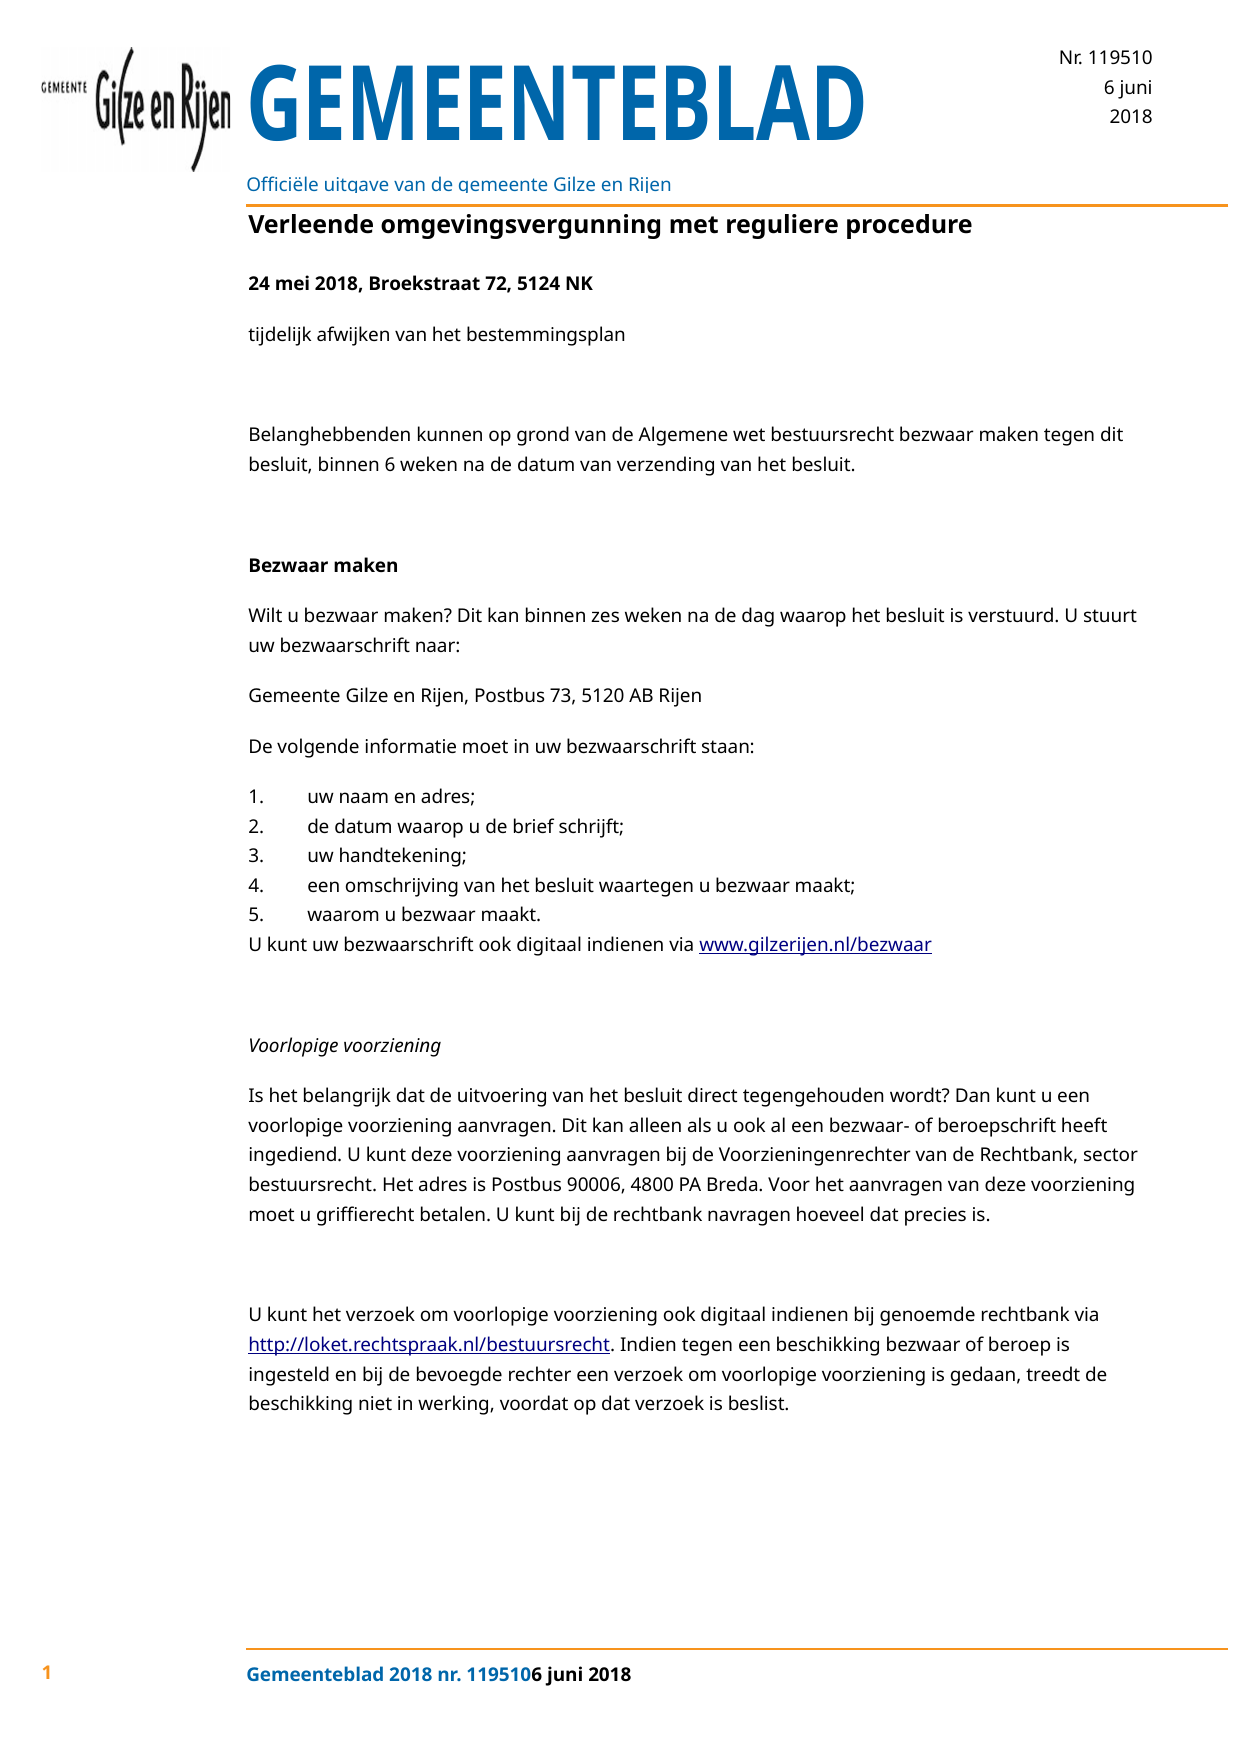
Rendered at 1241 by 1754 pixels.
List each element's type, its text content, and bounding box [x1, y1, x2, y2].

text U kunt het verzoek om voorlopige voorziening ook digitaal indienen bij genoemde rechtbank via http://loket.rechtspraak.nl/bestuursrecht. Indien tegen een beschikking bezwaar of beroep is ingesteld en bij de bevoegde rechter een verzoek om voorlopige voorziening is gedaan, treedt de beschikking niet in werking, voordat op dat verzoek is beslist. [248, 1302, 1152, 1416]
text tijdelijk afwijken van het bestemmingsplan [248, 321, 1152, 346]
text 24 mei 2018, Broekstraat 72, 5124 NK [248, 270, 1152, 296]
picture [41, 47, 231, 172]
text U kunt uw bezwaarschrift ook digitaal indienen via www.gilzerijen.nl/bezwaar [248, 931, 1152, 957]
text Voorlopige voorziening [248, 1032, 1152, 1058]
text Belanghebbenden kunnen op grond van de Algemene wet bestuursrecht bezwaar maken tegen dit besluit, binnen 6 weken na de datum van verzending van het besluit. [248, 422, 1152, 477]
text Gemeente Gilze en Rijen, Postbus 73, 5120 AB Rijen [248, 682, 1152, 708]
text Bezwaar maken [248, 552, 1152, 578]
text De volgende informatie moet in uw bezwaarschrift staan: [248, 733, 1152, 758]
text Is het belangrijk dat de uitvoering van het besluit direct tegengehouden wordt? Dan kunt u een voorlopige voorziening aanvragen. Dit kan alleen als u ook al een bezwaar- of beroepschrift heeft ingediend. U kunt deze voorziening aanvragen bij de Voorzieningenrechter van de Rechtbank, sector bestuursrecht. Het adres is Postbus 90006, 4800 PA Breda. Voor het aanvragen van deze voorziening moet u griffierecht betalen. U kunt bij de rechtbank navragen hoeveel dat precies is. [248, 1082, 1152, 1226]
list uw naam en adres; [248, 783, 1152, 809]
list de datum waarop u de brief schrijft; [248, 813, 1152, 838]
list waarom u bezwaar maakt. [248, 902, 1152, 927]
text Wilt u bezwaar maken? Dit kan binnen zes weken na de dag waarop het besluit is verstuurd. U stuurt uw bezwaarschrift naar: [248, 602, 1152, 658]
list een omschrijving van het besluit waartegen u bezwaar maakt; [248, 872, 1152, 898]
text Verleende omgevingsvergunning met reguliere procedure [248, 207, 1152, 241]
list uw handtekening; [248, 842, 1152, 868]
